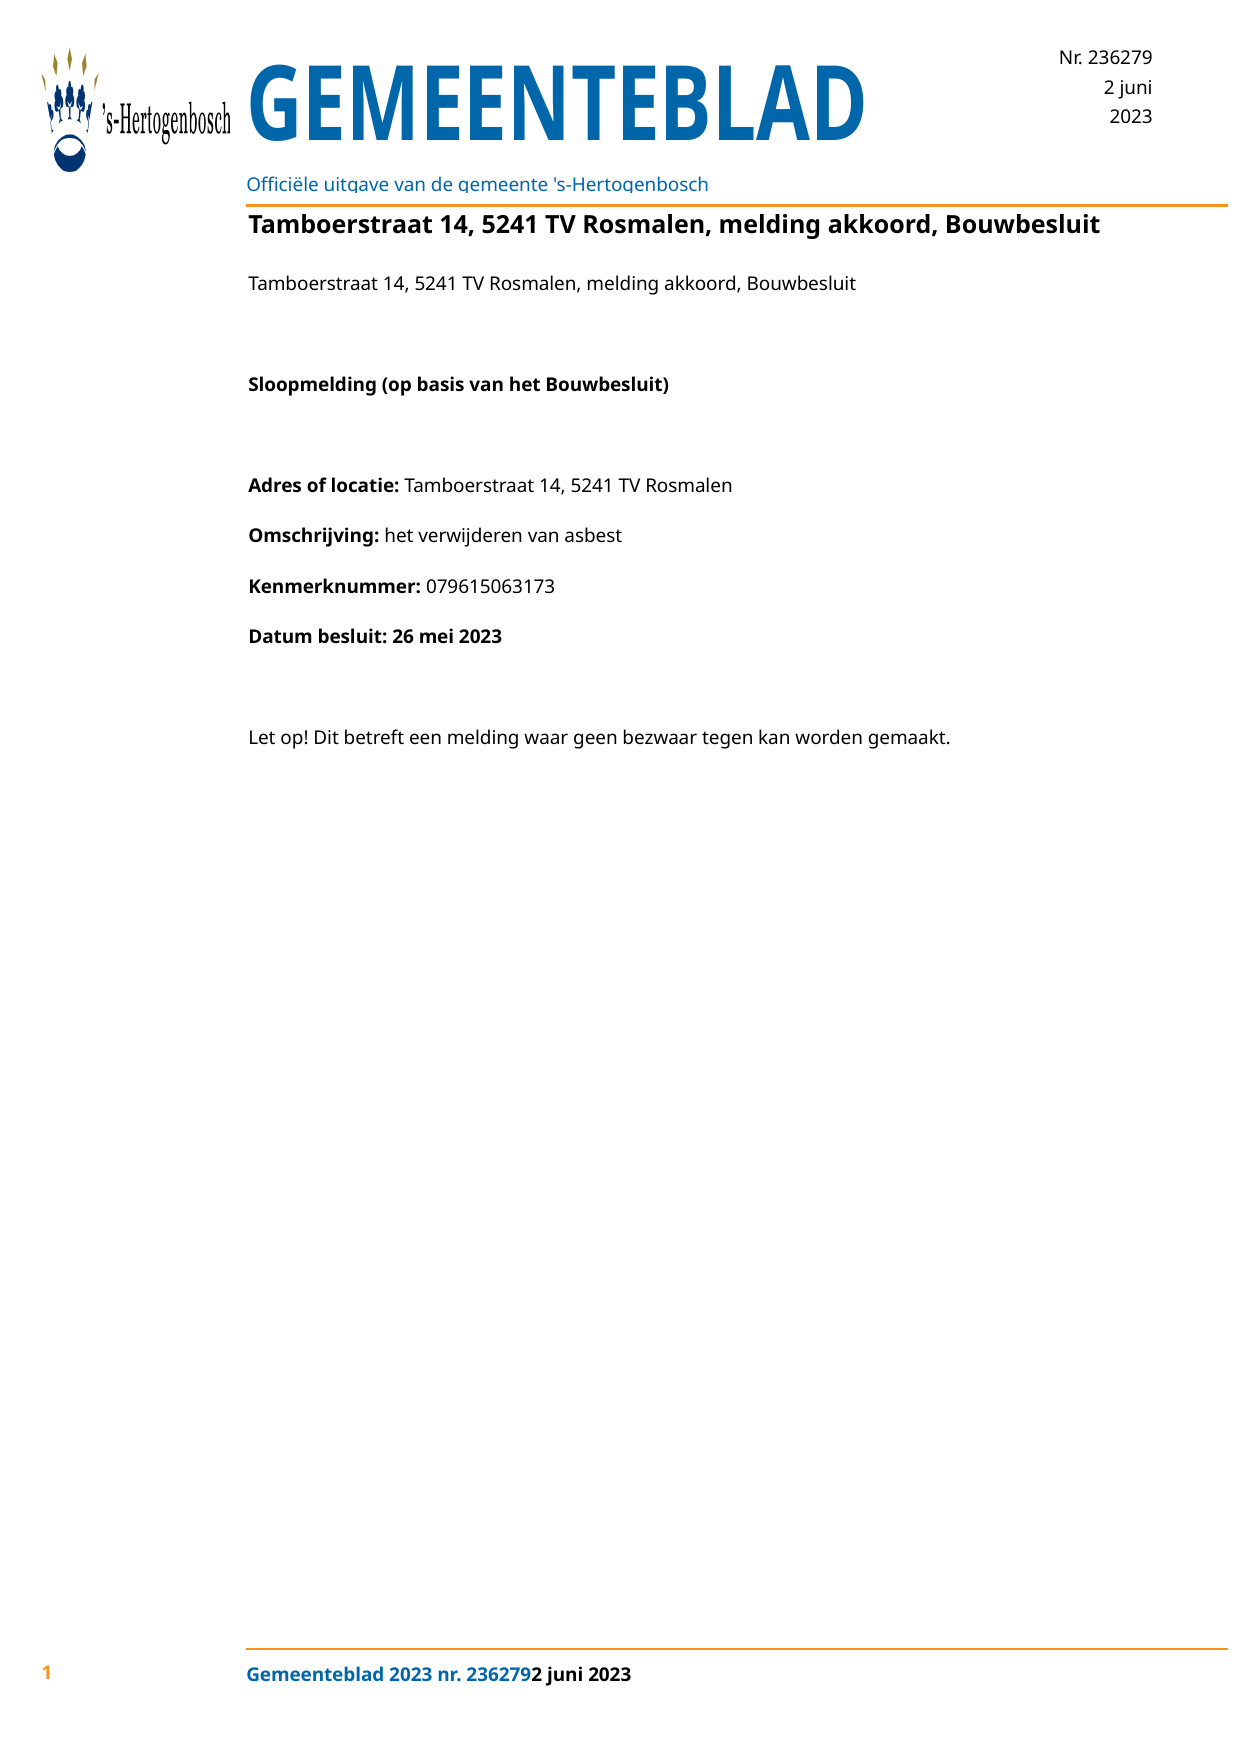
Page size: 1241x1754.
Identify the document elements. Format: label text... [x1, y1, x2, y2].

text Let op! Dit betreft een melding waar geen bezwaar tegen kan worden gemaakt. [248, 724, 1152, 750]
text Tamboerstraat 14, 5241 TV Rosmalen, melding akkoord, Bouwbesluit [248, 207, 1152, 241]
text Kenmerknummer: 079615063173 [248, 573, 1152, 598]
text Datum besluit: 26 mei 2023 [248, 623, 1152, 649]
text Tamboerstraat 14, 5241 TV Rosmalen, melding akkoord, Bouwbesluit [248, 270, 1152, 296]
picture [41, 47, 231, 172]
text Sloopmelding (op basis van het Bouwbesluit) [248, 371, 1152, 397]
text Omschrijving: het verwijderen van asbest [248, 522, 1152, 548]
text Adres of locatie: Tamboerstraat 14, 5241 TV Rosmalen [248, 472, 1152, 498]
